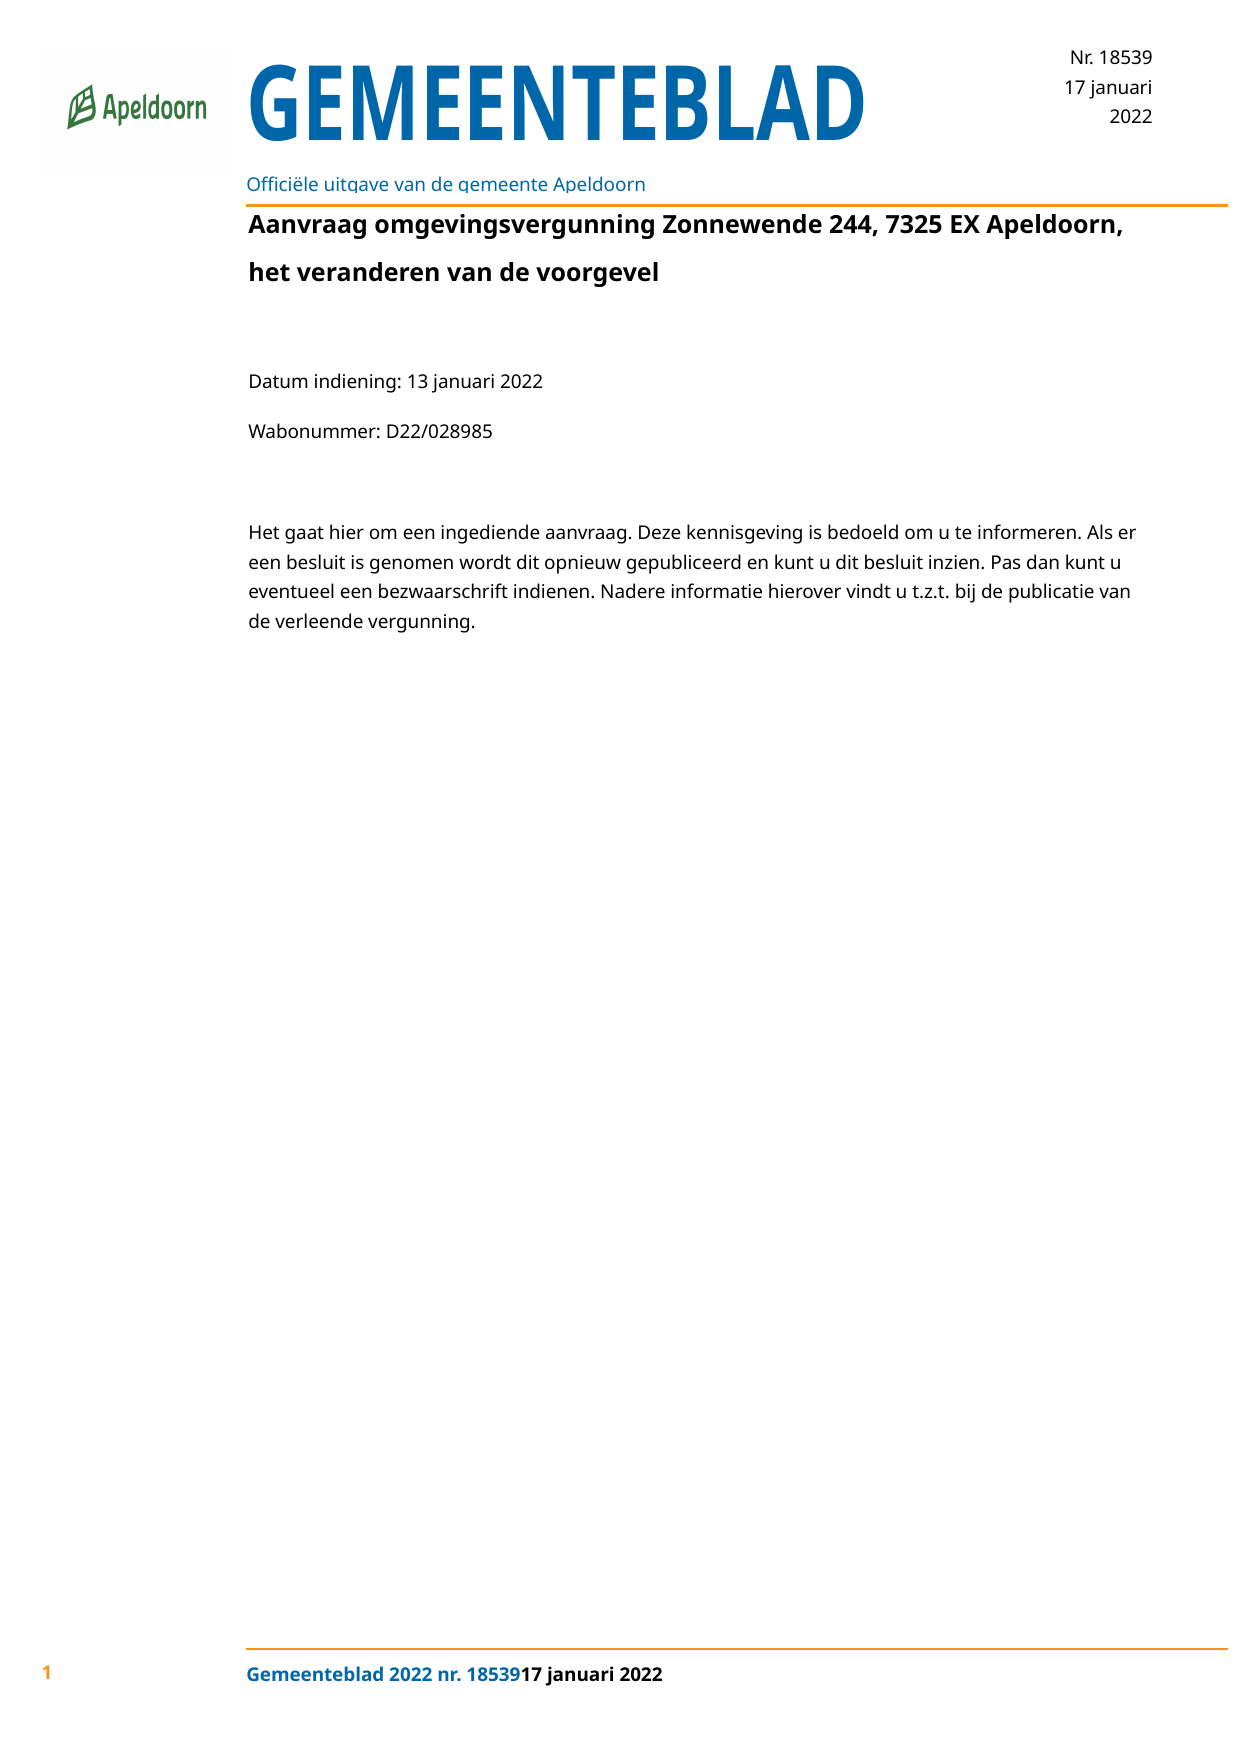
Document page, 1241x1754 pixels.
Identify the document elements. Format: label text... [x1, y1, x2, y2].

text Wabonummer: D22/028985 [248, 419, 1152, 444]
picture [41, 47, 231, 172]
text Datum indiening: 13 januari 2022 [248, 368, 1152, 394]
text Aanvraag omgevingsvergunning Zonnewende 244, 7325 EX Apeldoorn, het veranderen van de voorgevel [248, 207, 1152, 288]
text Het gaat hier om een ingediende aanvraag. Deze kennisgeving is bedoeld om u te informeren. Als er een besluit is genomen wordt dit opnieuw gepubliceerd en kunt u dit besluit inzien. Pas dan kunt u eventueel een bezwaarschrift indienen. Nadere informatie hierover vindt u t.z.t. bij de publicatie van de verleende vergunning. [248, 519, 1152, 634]
